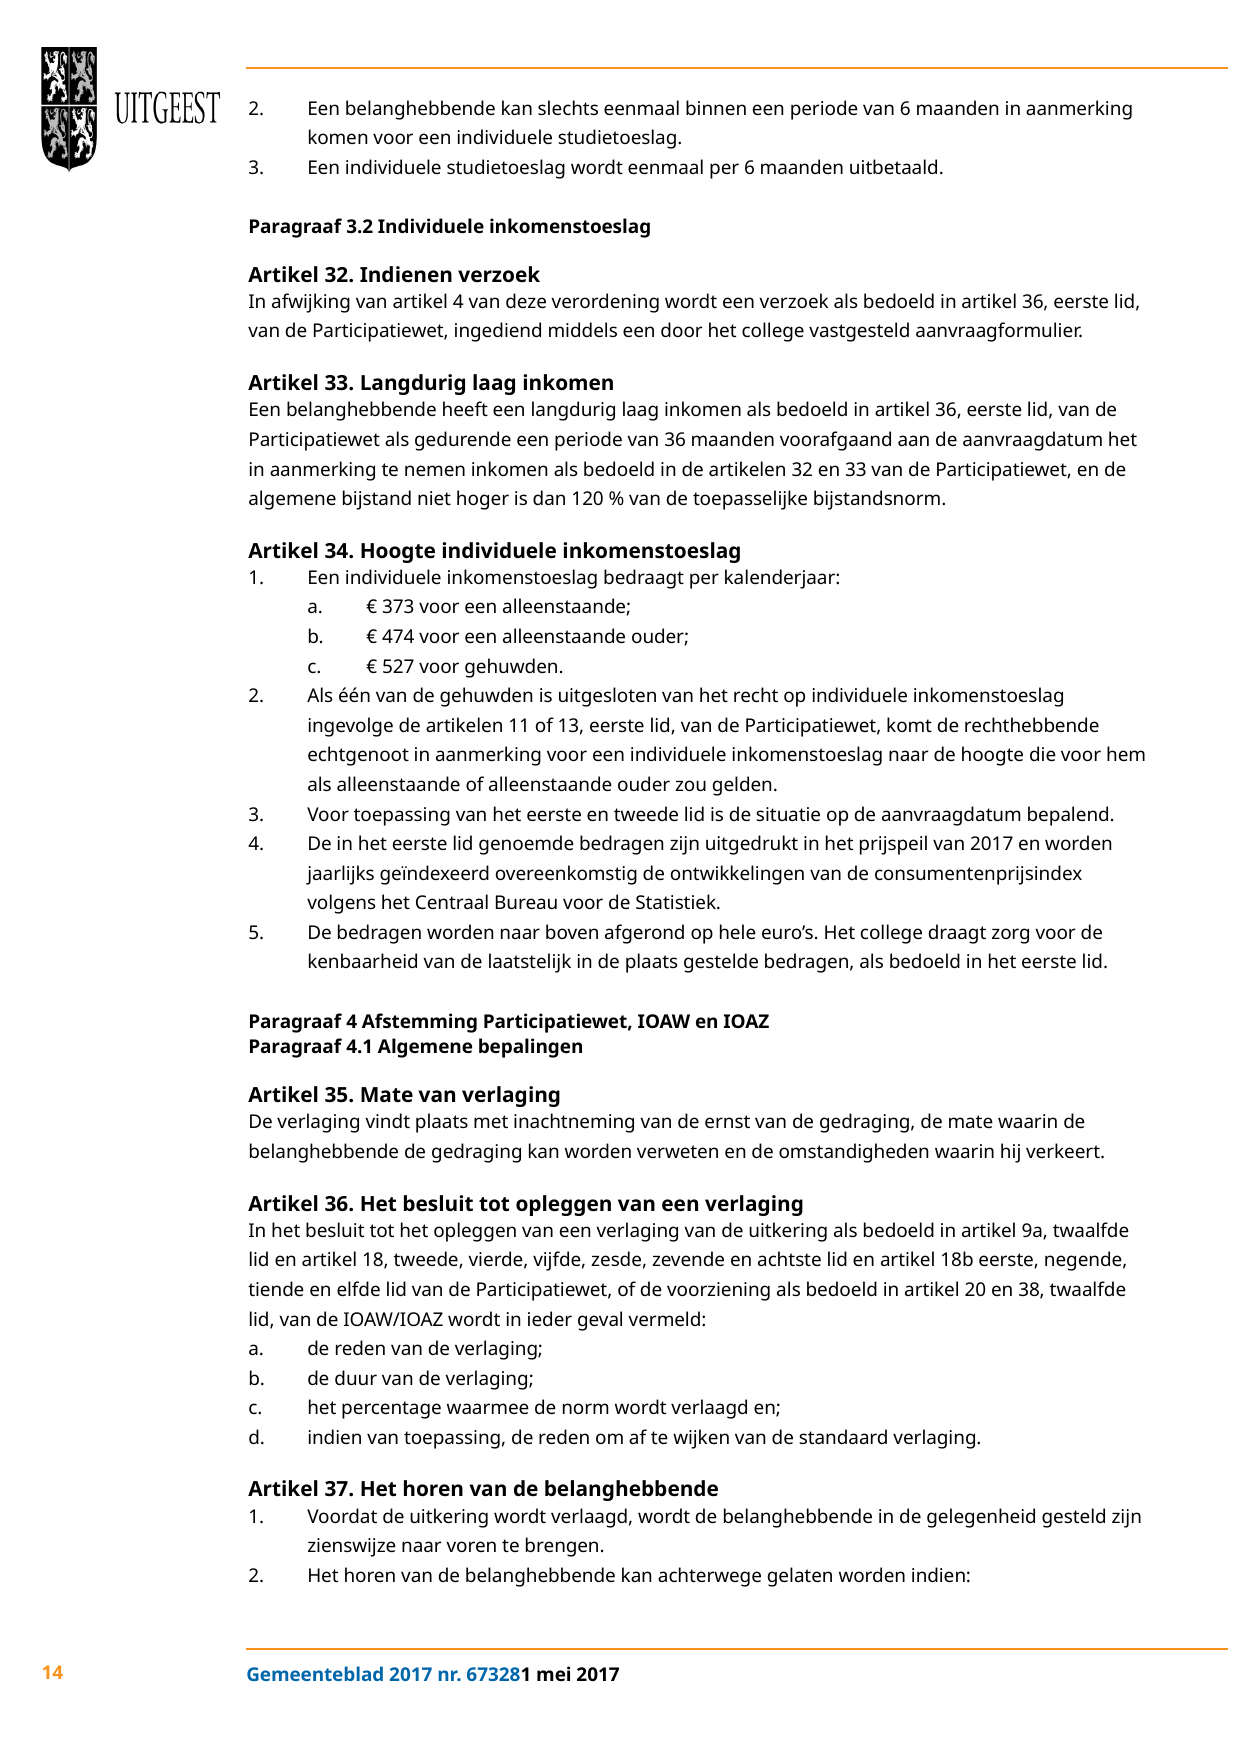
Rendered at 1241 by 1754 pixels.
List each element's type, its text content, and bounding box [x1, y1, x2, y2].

text Een belanghebbende heeft een langdurig laag inkomen als bedoeld in artikel 36, eerste lid, van de Participatiewet als gedurende een periode van 36 maanden voorafgaand aan de aanvraagdatum het in aanmerking te nemen inkomen als bedoeld in de artikelen 32 en 33 van de Participatiewet, en de algemene bijstand niet hoger is dan 120 % van de toepasselijke bijstandsnorm. [248, 397, 1152, 511]
list De bedragen worden naar boven afgerond op hele euro’s. Het college draagt zorg voor de kenbaarheid van de laatstelijk in de plaats gestelde bedragen, als bedoeld in het eerste lid. [248, 919, 1152, 974]
list De in het eerste lid genoemde bedragen zijn uitgedrukt in het prijspeil van 2017 en worden jaarlijks geïndexeerd overeenkomstig de ontwikkelingen van de consumentenprijsindex volgens het Centraal Bureau voor de Statistiek. [248, 830, 1152, 915]
text Paragraaf 4.1 Algemene bepalingen [248, 1034, 1152, 1059]
list de reden van de verlaging; [248, 1335, 1152, 1361]
text Artikel 37. Het horen van de belanghebbende [248, 1474, 1152, 1503]
list € 373 voor een alleenstaande; [307, 594, 1152, 619]
text Paragraaf 3.2 Individuele inkomenstoeslag [248, 213, 1152, 239]
text Artikel 36. Het besluit tot opleggen van een verlaging [248, 1189, 1152, 1217]
list Voor toepassing van het eerste en tweede lid is de situatie op de aanvraagdatum bepalend. [248, 801, 1152, 827]
picture [41, 47, 231, 172]
text De verlaging vindt plaats met inachtneming van de ernst van de gedraging, de mate waarin de belanghebbende de gedraging kan worden verweten en de omstandigheden waarin hij verkeert. [248, 1109, 1152, 1164]
text Paragraaf 4 Afstemming Participatiewet, IOAW en IOAZ [248, 1008, 1152, 1034]
text In het besluit tot het opleggen van een verlaging van de uitkering als bedoeld in artikel 9a, twaalfde lid en artikel 18, tweede, vierde, vijfde, zesde, zevende en achtste lid en artikel 18b eerste, negende, tiende en elfde lid van de Participatiewet, of de voorziening als bedoeld in artikel 20 en 38, twaalfde lid, van de IOAW/IOAZ wordt in ieder geval vermeld: [248, 1217, 1152, 1332]
list Een individuele studietoeslag wordt eenmaal per 6 maanden uitbetaald. [248, 154, 1152, 180]
list de duur van de verlaging; [248, 1365, 1152, 1391]
list € 527 voor gehuwden. [307, 653, 1152, 679]
list Het horen van de belanghebbende kan achterwege gelaten worden indien: [248, 1562, 1152, 1588]
text Artikel 35. Mate van verlaging [248, 1080, 1152, 1109]
list het percentage waarmee de norm wordt verlaagd en; [248, 1394, 1152, 1420]
list Voordat de uitkering wordt verlaagd, wordt de belanghebbende in de gelegenheid gesteld zijn zienswijze naar voren te brengen. [248, 1503, 1152, 1558]
list € 474 voor een alleenstaande ouder; [307, 623, 1152, 649]
text In afwijking van artikel 4 van deze verordening wordt een verzoek als bedoeld in artikel 36, eerste lid, van de Participatiewet, ingediend middels een door het college vastgesteld aanvraagformulier. [248, 288, 1152, 343]
text Artikel 33. Langdurig laag inkomen [248, 368, 1152, 397]
list Als één van de gehuwden is uitgesloten van het recht op individuele inkomenstoeslag ingevolge de artikelen 11 of 13, eerste lid, van de Participatiewet, komt de rechthebbende echtgenoot in aanmerking voor een individuele inkomenstoeslag naar de hoogte die voor hem als alleenstaande of alleenstaande ouder zou gelden. [248, 682, 1152, 797]
text Artikel 32. Indienen verzoek [248, 260, 1152, 288]
list Een individuele inkomenstoeslag bedraagt per kalenderjaar: [248, 564, 1152, 590]
text Artikel 34. Hoogte individuele inkomenstoeslag [248, 536, 1152, 564]
list indien van toepassing, de reden om af te wijken van de standaard verlaging. [248, 1424, 1152, 1450]
list Een belanghebbende kan slechts eenmaal binnen een periode van 6 maanden in aanmerking komen voor een individuele studietoeslag. [248, 95, 1152, 150]
